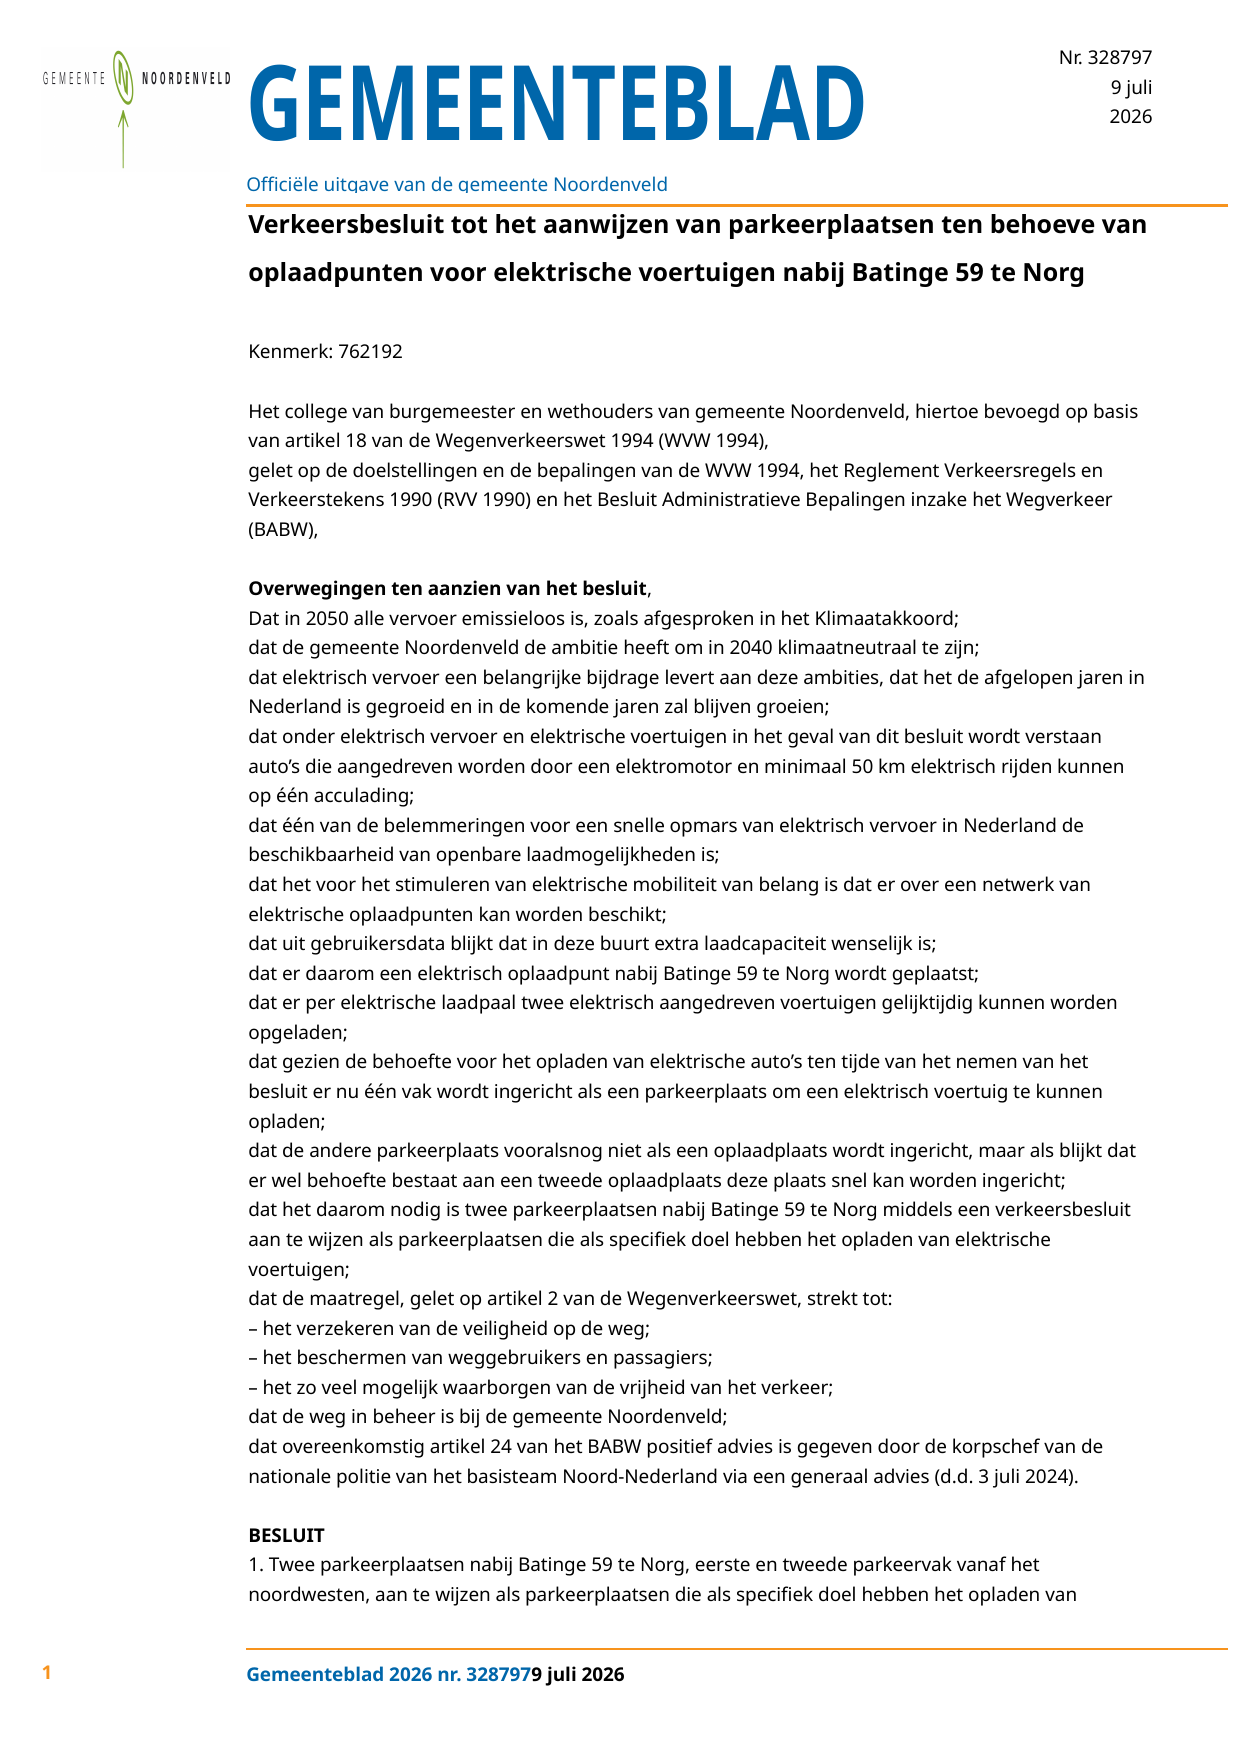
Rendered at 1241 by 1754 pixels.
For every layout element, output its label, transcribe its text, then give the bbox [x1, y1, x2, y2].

text dat de andere parkeerplaats vooralsnog niet als een oplaadplaats wordt ingericht, maar als blijkt dat er wel behoefte bestaat aan een tweede oplaadplaats deze plaats snel kan worden ingericht; [248, 1137, 1152, 1193]
text – het verzekeren van de veiligheid op de weg; [248, 1315, 1152, 1341]
text Het college van burgemeester en wethouders van gemeente Noordenveld, hiertoe bevoegd op basis van artikel 18 van de Wegenverkeerswet 1994 (WVW 1994), [248, 398, 1152, 453]
text dat gezien de behoefte voor het opladen van elektrische auto’s ten tijde van het nemen van het besluit er nu één vak wordt ingericht als een parkeerplaats om een elektrisch voertuig te kunnen opladen; [248, 1049, 1152, 1133]
picture [41, 47, 231, 172]
text – het zo veel mogelijk waarborgen van de vrijheid van het verkeer; [248, 1374, 1152, 1400]
text BESLUIT [248, 1522, 1152, 1548]
text Overwegingen ten aanzien van het besluit, [248, 575, 1152, 601]
text dat onder elektrisch vervoer en elektrische voertuigen in het geval van dit besluit wordt verstaan auto’s die aangedreven worden door een elektromotor en minimaal 50 km elektrisch rijden kunnen op één acculading; [248, 723, 1152, 808]
text dat één van de belemmeringen voor een snelle opmars van elektrisch vervoer in Nederland de beschikbaarheid van openbare laadmogelijkheden is; [248, 812, 1152, 867]
text dat er per elektrische laadpaal twee elektrisch aangedreven voertuigen gelijktijdig kunnen worden opgeladen; [248, 989, 1152, 1045]
text dat de gemeente Noordenveld de ambitie heeft om in 2040 klimaatneutraal te zijn; [248, 634, 1152, 660]
text dat het daarom nodig is twee parkeerplaatsen nabij Batinge 59 te Norg middels een verkeersbesluit aan te wijzen als parkeerplaatsen die als specifiek doel hebben het opladen van elektrische voertuigen; [248, 1197, 1152, 1281]
text dat de maatregel, gelet op artikel 2 van de Wegenverkeerswet, strekt tot: [248, 1285, 1152, 1311]
text dat overeenkomstig artikel 24 van het BABW positief advies is gegeven door de korpschef van de nationale politie van het basisteam Noord-Nederland via een generaal advies (d.d. 3 juli 2024). [248, 1433, 1152, 1488]
text – het beschermen van weggebruikers en passagiers; [248, 1344, 1152, 1370]
text dat uit gebruikersdata blijkt dat in deze buurt extra laadcapaciteit wenselijk is; [248, 930, 1152, 956]
text dat er daarom een elektrisch oplaadpunt nabij Batinge 59 te Norg wordt geplaatst; [248, 960, 1152, 986]
text Verkeersbesluit tot het aanwijzen van parkeerplaatsen ten behoeve van oplaadpunten voor elektrische voertuigen nabij Batinge 59 te Norg [248, 207, 1152, 288]
text 1. Twee parkeerplaatsen nabij Batinge 59 te Norg, eerste en tweede parkeervak vanaf het noordwesten, aan te wijzen als parkeerplaatsen die als specifiek doel hebben het opladen van [248, 1552, 1152, 1607]
text Kenmerk: 762192 [248, 339, 1152, 364]
text dat het voor het stimuleren van elektrische mobiliteit van belang is dat er over een netwerk van elektrische oplaadpunten kan worden beschikt; [248, 871, 1152, 926]
text dat de weg in beheer is bij de gemeente Noordenveld; [248, 1404, 1152, 1429]
text Dat in 2050 alle vervoer emissieloos is, zoals afgesproken in het Klimaatakkoord; [248, 605, 1152, 631]
text gelet op de doelstellingen en de bepalingen van de WVW 1994, het Reglement Verkeersregels en Verkeerstekens 1990 (RVV 1990) en het Besluit Administratieve Bepalingen inzake het Wegverkeer (BABW), [248, 457, 1152, 542]
text dat elektrisch vervoer een belangrijke bijdrage levert aan deze ambities, dat het de afgelopen jaren in Nederland is gegroeid en in de komende jaren zal blijven groeien; [248, 664, 1152, 719]
